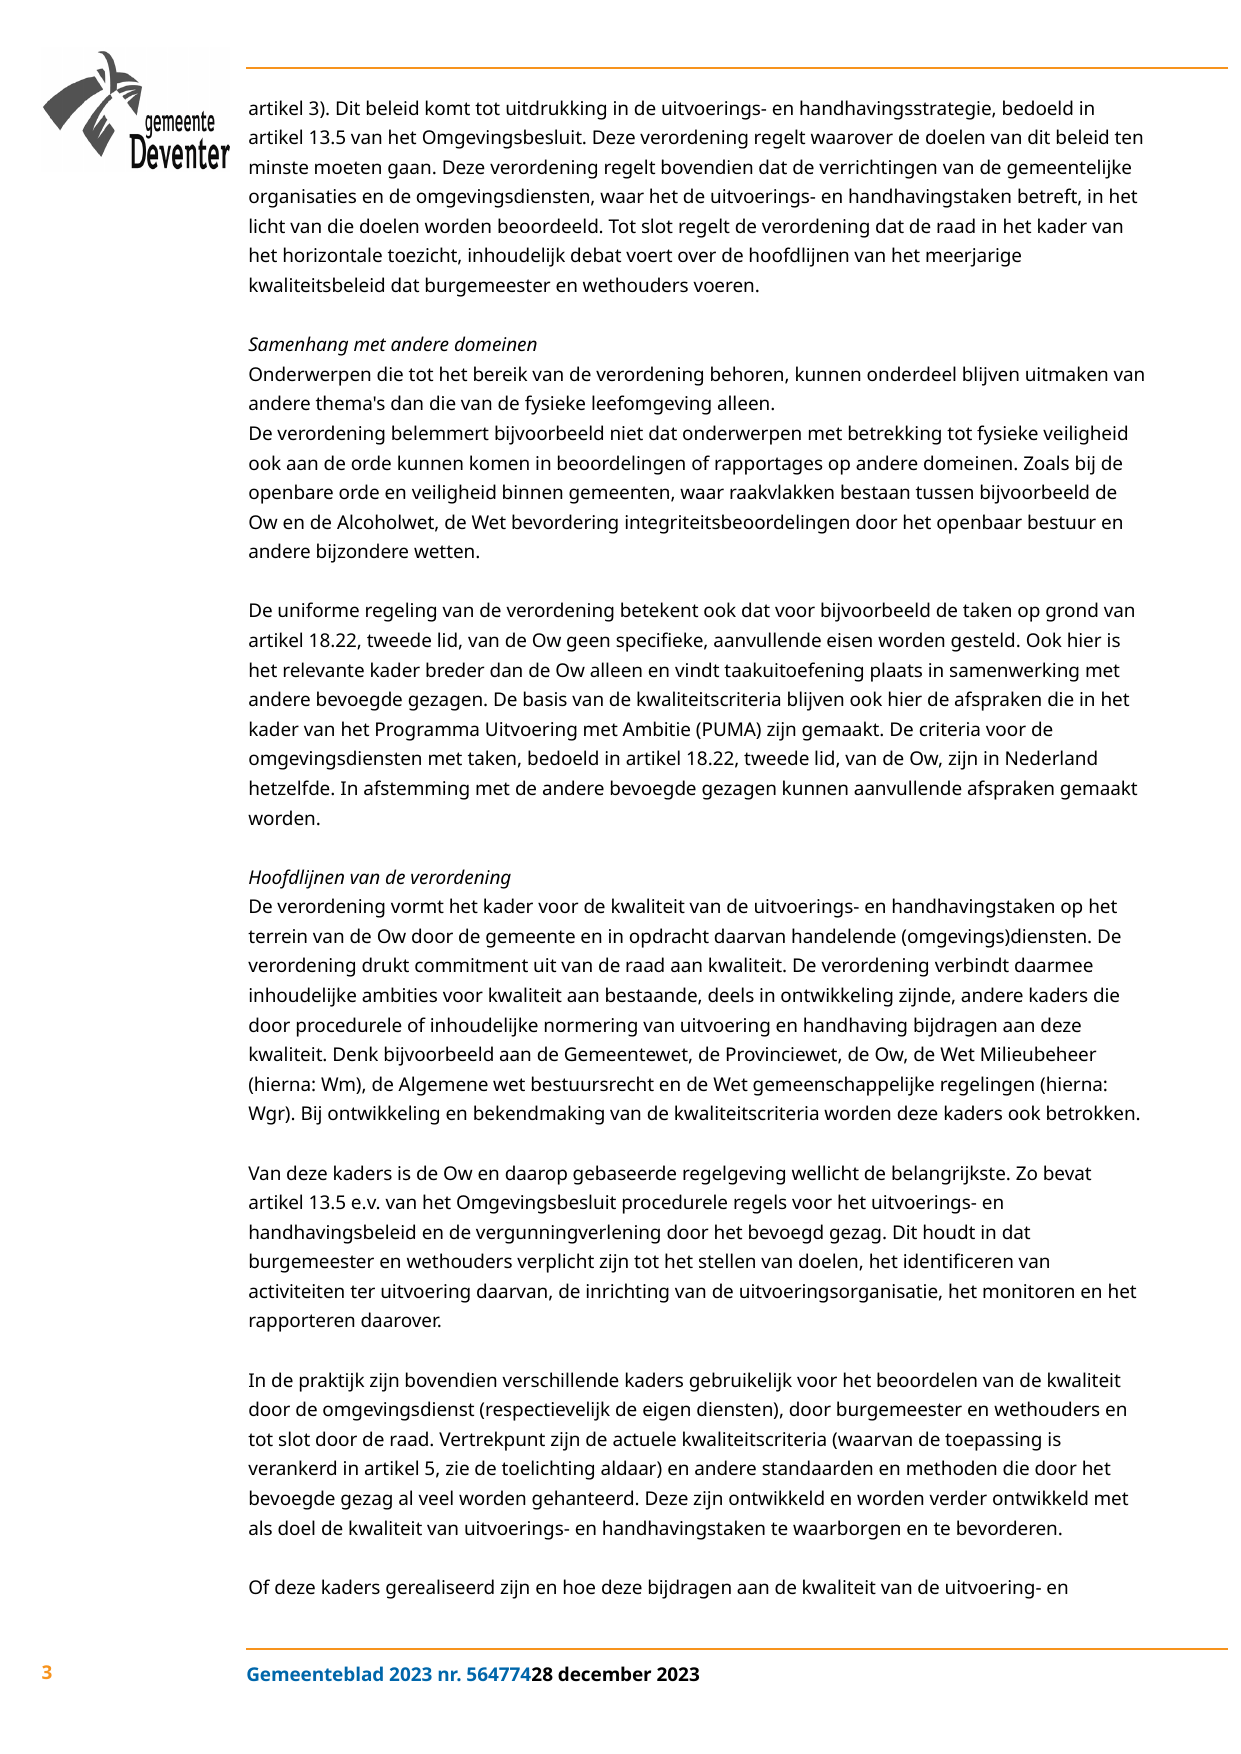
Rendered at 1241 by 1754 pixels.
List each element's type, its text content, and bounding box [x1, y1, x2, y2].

text De verordening vormt het kader voor de kwaliteit van de uitvoerings- en handhavingstaken op het terrein van de Ow door de gemeente en in opdracht daarvan handelende (omgevings)diensten. De verordening drukt commitment uit van de raad aan kwaliteit. De verordening verbindt daarmee inhoudelijke ambities voor kwaliteit aan bestaande, deels in ontwikkeling zijnde, andere kaders die door procedurele of inhoudelijke normering van uitvoering en handhaving bijdragen aan deze kwaliteit. Denk bijvoorbeeld aan de Gemeentewet, de Provinciewet, de Ow, de Wet Milieubeheer (hierna: Wm), de Algemene wet bestuursrecht en de Wet gemeenschappelijke regelingen (hierna: Wgr). Bij ontwikkeling en bekendmaking van de kwaliteitscriteria worden deze kaders ook betrokken. [248, 893, 1152, 1126]
text In de praktijk zijn bovendien verschillende kaders gebruikelijk voor het beoordelen van de kwaliteit door de omgevingsdienst (respectievelijk de eigen diensten), door burgemeester en wethouders en tot slot door de raad. Vertrekpunt zijn de actuele kwaliteitscriteria (waarvan de toepassing is verankerd in artikel 5, zie de toelichting aldaar) en andere standaarden en methoden die door het bevoegde gezag al veel worden gehanteerd. Deze zijn ontwikkeld en worden verder ontwikkeld met als doel de kwaliteit van uitvoerings- en handhavingstaken te waarborgen en te bevorderen. [248, 1367, 1152, 1541]
text Onderwerpen die tot het bereik van de verordening behoren, kunnen onderdeel blijven uitmaken van andere thema's dan die van de fysieke leefomgeving alleen. [248, 361, 1152, 416]
text Of deze kaders gerealiseerd zijn en hoe deze bijdragen aan de kwaliteit van de uitvoering- en [248, 1574, 1152, 1600]
text artikel 3). Dit beleid komt tot uitdrukking in de uitvoerings- en handhavingsstrategie, bedoeld in artikel 13.5 van het Omgevingsbesluit. Deze verordening regelt waarover de doelen van dit beleid ten minste moeten gaan. Deze verordening regelt bovendien dat de verrichtingen van de gemeentelijke organisaties en de omgevingsdiensten, waar het de uitvoerings- en handhavingstaken betreft, in het licht van die doelen worden beoordeeld. Tot slot regelt de verordening dat de raad in het kader van het horizontale toezicht, inhoudelijk debat voert over de hoofdlijnen van het meerjarige kwaliteitsbeleid dat burgemeester en wethouders voeren. [248, 95, 1152, 298]
text De verordening belemmert bijvoorbeeld niet dat onderwerpen met betrekking tot fysieke veiligheid ook aan de orde kunnen komen in beoordelingen of rapportages op andere domeinen. Zoals bij de openbare orde en veiligheid binnen gemeenten, waar raakvlakken bestaan tussen bijvoorbeeld de Ow en de Alcoholwet, de Wet bevordering integriteitsbeoordelingen door het openbaar bestuur en andere bijzondere wetten. [248, 420, 1152, 564]
text De uniforme regeling van de verordening betekent ook dat voor bijvoorbeeld de taken op grond van artikel 18.22, tweede lid, van de Ow geen specifieke, aanvullende eisen worden gesteld. Ook hier is het relevante kader breder dan de Ow alleen en vindt taakuitoefening plaats in samenwerking met andere bevoegde gezagen. De basis van de kwaliteitscriteria blijven ook hier de afspraken die in het kader van het Programma Uitvoering met Ambitie (PUMA) zijn gemaakt. De criteria voor de omgevingsdiensten met taken, bedoeld in artikel 18.22, tweede lid, van de Ow, zijn in Nederland hetzelfde. In afstemming met de andere bevoegde gezagen kunnen aanvullende afspraken gemaakt worden. [248, 598, 1152, 831]
text Van deze kaders is de Ow en daarop gebaseerde regelgeving wellicht de belangrijkste. Zo bevat artikel 13.5 e.v. van het Omgevingsbesluit procedurele regels voor het uitvoerings- en handhavingsbeleid en de vergunningverlening door het bevoegd gezag. Dit houdt in dat burgemeester en wethouders verplicht zijn tot het stellen van doelen, het identificeren van activiteiten ter uitvoering daarvan, de inrichting van de uitvoeringsorganisatie, het monitoren en het rapporteren daarover. [248, 1160, 1152, 1333]
text Samenhang met andere domeinen [248, 331, 1152, 357]
text Hoofdlijnen van de verordening [248, 864, 1152, 890]
picture [41, 47, 231, 172]
